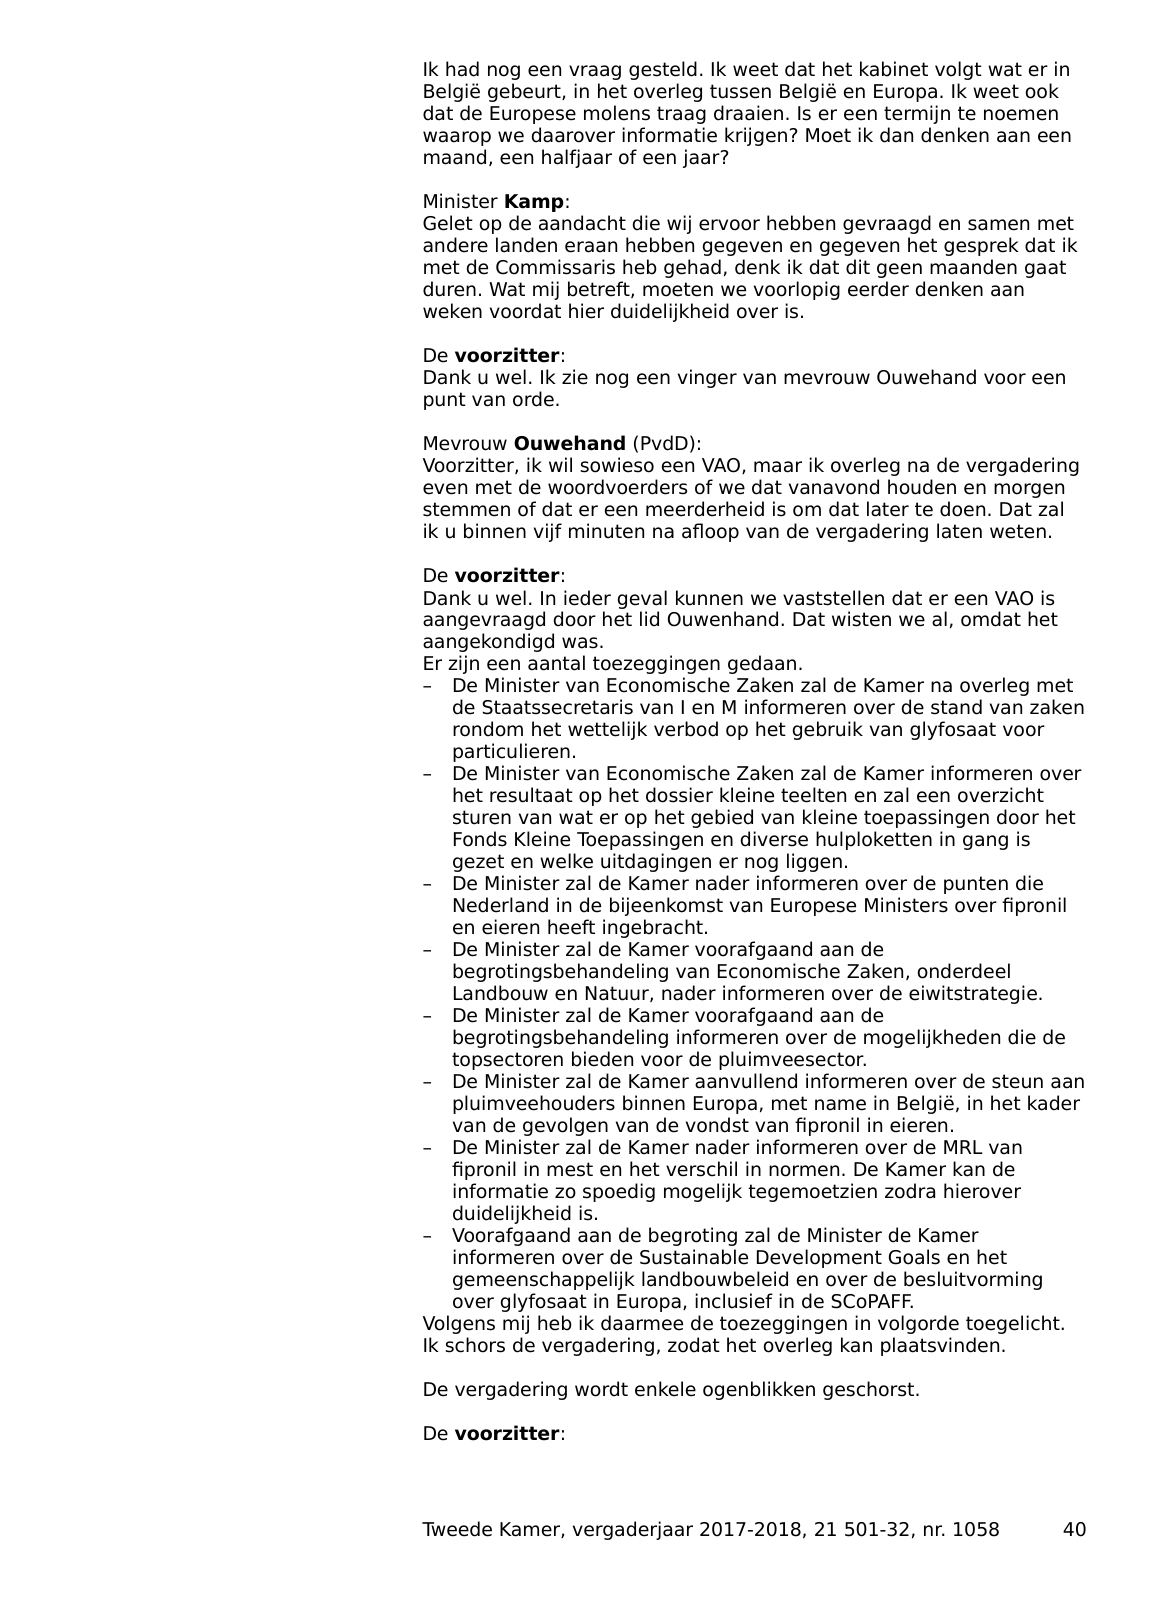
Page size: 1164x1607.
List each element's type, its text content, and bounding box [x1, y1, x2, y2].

text – De Minister zal de Kamer nader informeren over de punten die Nederland in de bijeenkomst van Europese Ministers over fipronil en eieren heeft ingebracht. [422, 873, 1087, 939]
text – De Minister zal de Kamer voorafgaand aan de begrotingsbehandeling van Economische Zaken, onderdeel Landbouw en Natuur, nader informeren over de eiwitstrategie. [422, 939, 1087, 1005]
text – De Minister van Economische Zaken zal de Kamer na overleg met de Staatssecretaris van I en M informeren over de stand van zaken rondom het wettelijk verbod op het gebruik van glyfosaat voor particulieren. [422, 675, 1087, 763]
text De voorzitter: [422, 565, 1087, 587]
text De vergadering wordt enkele ogenblikken geschorst. [422, 1379, 1087, 1401]
text – De Minister zal de Kamer voorafgaand aan de begrotingsbehandeling informeren over de mogelijkheden die de topsectoren bieden voor de pluimveesector. [422, 1005, 1087, 1071]
text Er zijn een aantal toezeggingen gedaan. [422, 653, 1087, 675]
text – De Minister zal de Kamer aanvullend informeren over de steun aan pluimveehouders binnen Europa, met name in België, in het kader van de gevolgen van de vondst van fipronil in eieren. [422, 1071, 1087, 1137]
text Gelet op de aandacht die wij ervoor hebben gevraagd en samen met andere landen eraan hebben gegeven en gegeven het gesprek dat ik met de Commissaris heb gehad, denk ik dat dit geen maanden gaat duren. Wat mij betreft, moeten we voorlopig eerder denken aan weken voordat hier duidelijkheid over is. [422, 213, 1087, 323]
text Minister Kamp: [422, 191, 1087, 213]
text – De Minister van Economische Zaken zal de Kamer informeren over het resultaat op het dossier kleine teelten en zal een overzicht sturen van wat er op het gebied van kleine toepassingen door het Fonds Kleine Toepassingen en diverse hulploketten in gang is gezet en welke uitdagingen er nog liggen. [422, 763, 1087, 873]
text Dank u wel. In ieder geval kunnen we vaststellen dat er een VAO is aangevraagd door het lid Ouwenhand. Dat wisten we al, omdat het aangekondigd was. [422, 587, 1087, 653]
text Mevrouw Ouwehand (PvdD): [422, 433, 1087, 455]
text Ik had nog een vraag gesteld. Ik weet dat het kabinet volgt wat er in België gebeurt, in het overleg tussen België en Europa. Ik weet ook dat de Europese molens traag draaien. Is er een termijn te noemen waarop we daarover informatie krijgen? Moet ik dan denken aan een maand, een halfjaar of een jaar? [422, 59, 1087, 169]
text – De Minister zal de Kamer nader informeren over de MRL van fipronil in mest en het verschil in normen. De Kamer kan de informatie zo spoedig mogelijk tegemoetzien zodra hierover duidelijkheid is. [422, 1137, 1087, 1225]
text De voorzitter: [422, 345, 1087, 367]
text Volgens mij heb ik daarmee de toezeggingen in volgorde toegelicht. Ik schors de vergadering, zodat het overleg kan plaatsvinden. [422, 1313, 1087, 1357]
text De voorzitter: [422, 1423, 1087, 1445]
text Dank u wel. Ik zie nog een vinger van mevrouw Ouwehand voor een punt van orde. [422, 367, 1087, 411]
text Voorzitter, ik wil sowieso een VAO, maar ik overleg na de vergadering even met de woordvoerders of we dat vanavond houden en morgen stemmen of dat er een meerderheid is om dat later te doen. Dat zal ik u binnen vijf minuten na afloop van de vergadering laten weten. [422, 455, 1087, 543]
text – Voorafgaand aan de begroting zal de Minister de Kamer informeren over de Sustainable Development Goals en het gemeenschappelijk landbouwbeleid en over de besluitvorming over glyfosaat in Europa, inclusief in de SCoPAFF. [422, 1225, 1087, 1313]
